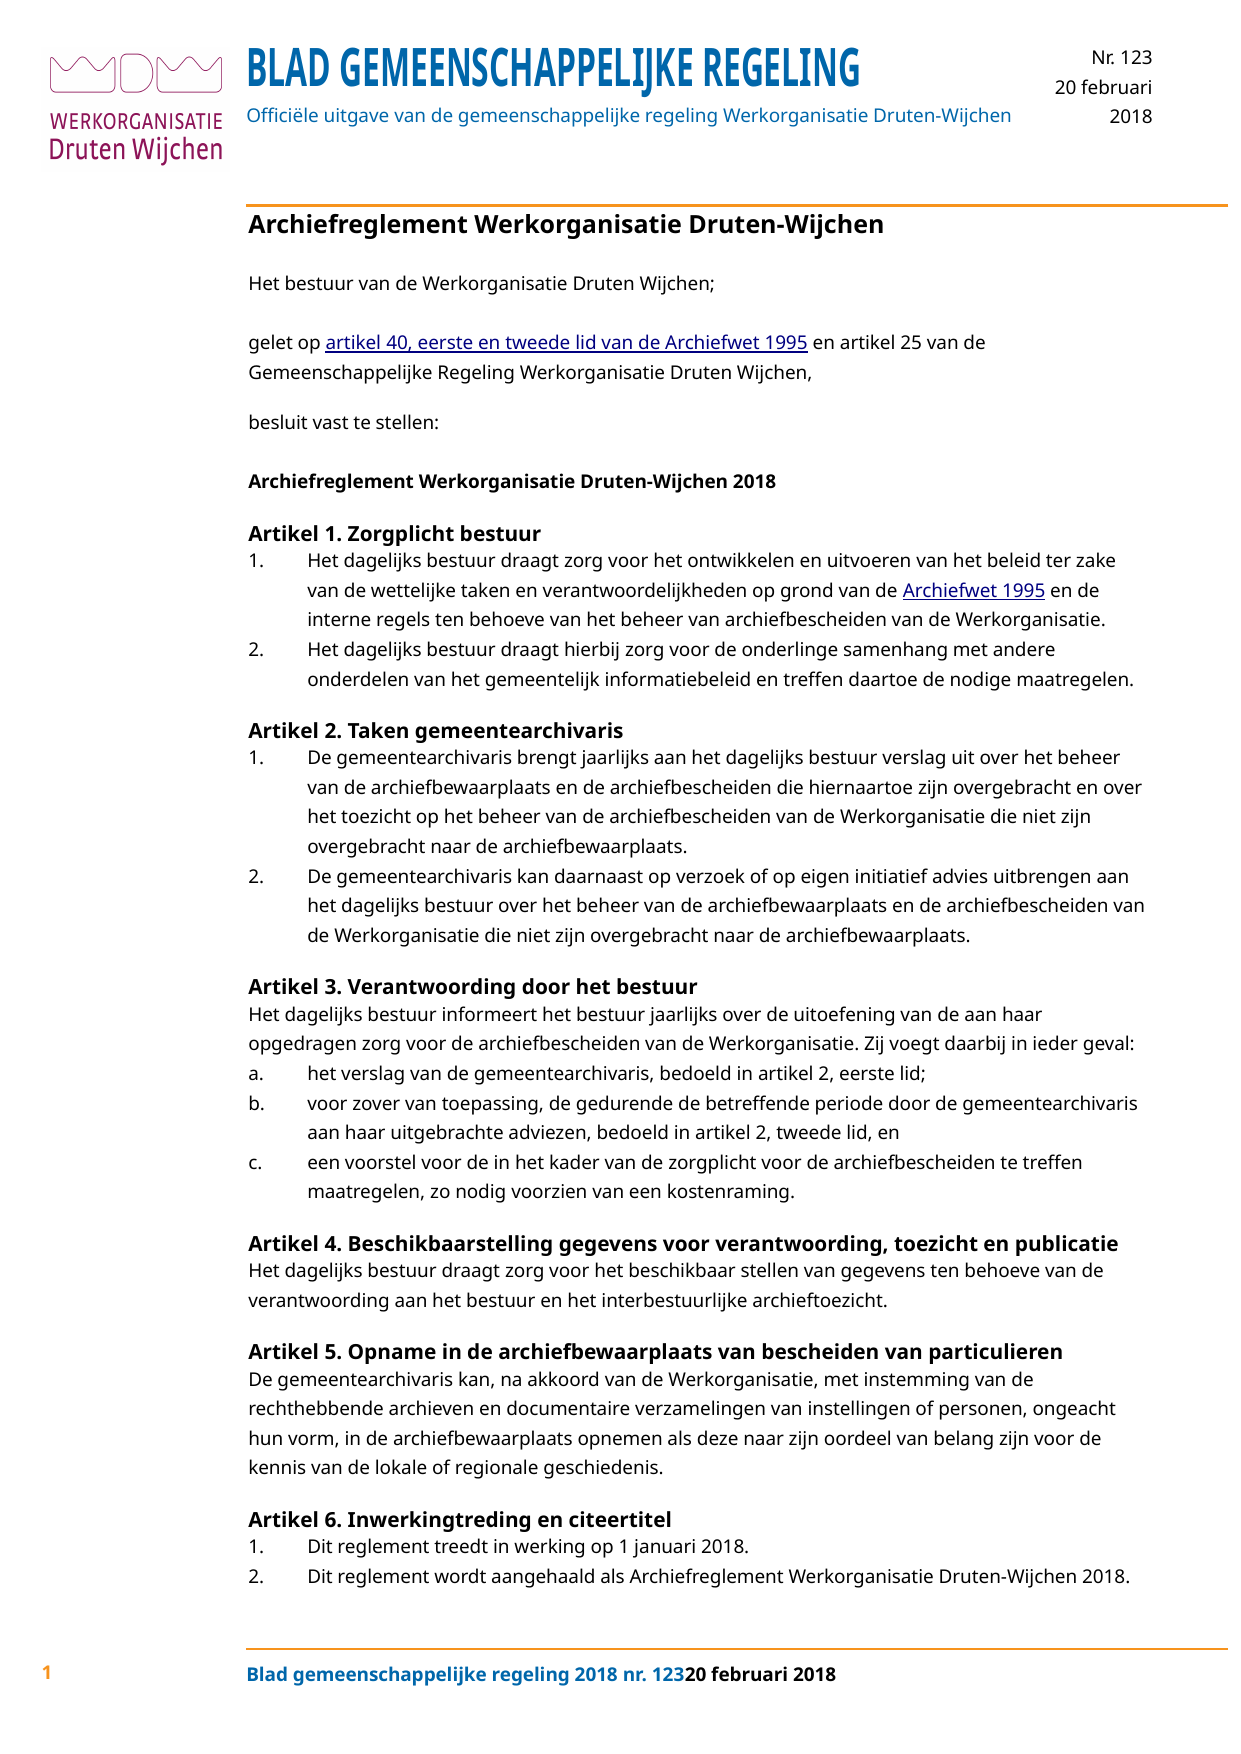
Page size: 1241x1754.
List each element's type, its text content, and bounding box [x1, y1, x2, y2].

text Het dagelijks bestuur draagt zorg voor het beschikbaar stellen van gegevens ten behoeve van de verantwoording aan het bestuur en het interbestuurlijke archieftoezicht. [248, 1257, 1152, 1313]
text Archiefreglement Werkorganisatie Druten-Wijchen 2018 [248, 468, 1152, 494]
text Artikel 1. Zorgplicht bestuur [248, 519, 1152, 547]
text gelet op artikel 40, eerste en tweede lid van de Archiefwet 1995 en artikel 25 van de Gemeenschappelijke Regeling Werkorganisatie Druten Wijchen, [248, 329, 1152, 385]
text besluit vast te stellen: [248, 409, 1152, 435]
list De gemeentearchivaris kan daarnaast op verzoek of op eigen initiatief advies uitbrengen aan het dagelijks bestuur over het beheer van de archiefbewaarplaats en de archiefbescheiden van de Werkorganisatie die niet zijn overgebracht naar de archiefbewaarplaats. [248, 863, 1152, 948]
text De gemeentearchivaris kan, na akkoord van de Werkorganisatie, met instemming van de rechthebbende archieven en documentaire verzamelingen van instellingen of personen, ongeacht hun vorm, in de archiefbewaarplaats opnemen als deze naar zijn oordeel van belang zijn voor de kennis van de lokale of regionale geschiedenis. [248, 1366, 1152, 1480]
list een voorstel voor de in het kader van de zorgplicht voor de archiefbescheiden te treffen maatregelen, zo nodig voorzien van een kostenraming. [248, 1149, 1152, 1204]
list Dit reglement treedt in werking op 1 januari 2018. [248, 1533, 1152, 1559]
text Artikel 5. Opname in de archiefbewaarplaats van bescheiden van particulieren [248, 1337, 1152, 1366]
list Het dagelijks bestuur draagt hierbij zorg voor de onderlinge samenhang met andere onderdelen van het gemeentelijk informatiebeleid en treffen daartoe de nodige maatregelen. [248, 636, 1152, 691]
list Dit reglement wordt aangehaald als Archiefreglement Werkorganisatie Druten-Wijchen 2018. [248, 1563, 1152, 1589]
text Archiefreglement Werkorganisatie Druten-Wijchen [248, 207, 1152, 241]
text Artikel 2. Taken gemeentearchivaris [248, 716, 1152, 744]
list voor zover van toepassing, de gedurende de betreffende periode door de gemeentearchivaris aan haar uitgebrachte adviezen, bedoeld in artikel 2, tweede lid, en [248, 1090, 1152, 1145]
text Het dagelijks bestuur informeert het bestuur jaarlijks over de uitoefening van de aan haar opgedragen zorg voor de archiefbescheiden van de Werkorganisatie. Zij voegt daarbij in ieder geval: [248, 1001, 1152, 1056]
text Het bestuur van de Werkorganisatie Druten Wijchen; [248, 270, 1152, 296]
list De gemeentearchivaris brengt jaarlijks aan het dagelijks bestuur verslag uit over het beheer van de archiefbewaarplaats en de archiefbescheiden die hiernaartoe zijn overgebracht en over het toezicht op het beheer van de archiefbescheiden van de Werkorganisatie die niet zijn overgebracht naar de archiefbewaarplaats. [248, 744, 1152, 859]
text Artikel 4. Beschikbaarstelling gegevens voor verantwoording, toezicht en publicatie [248, 1229, 1152, 1257]
text Artikel 3. Verantwoording door het bestuur [248, 972, 1152, 1001]
list het verslag van de gemeentearchivaris, bedoeld in artikel 2, eerste lid; [248, 1060, 1152, 1086]
picture [41, 47, 231, 172]
list Het dagelijks bestuur draagt zorg voor het ontwikkelen en uitvoeren van het beleid ter zake van de wettelijke taken en verantwoordelijkheden op grond van de Archiefwet 1995 en de interne regels ten behoeve van het beheer van archiefbescheiden van de Werkorganisatie. [248, 547, 1152, 632]
text Artikel 6. Inwerkingtreding en citeertitel [248, 1505, 1152, 1533]
